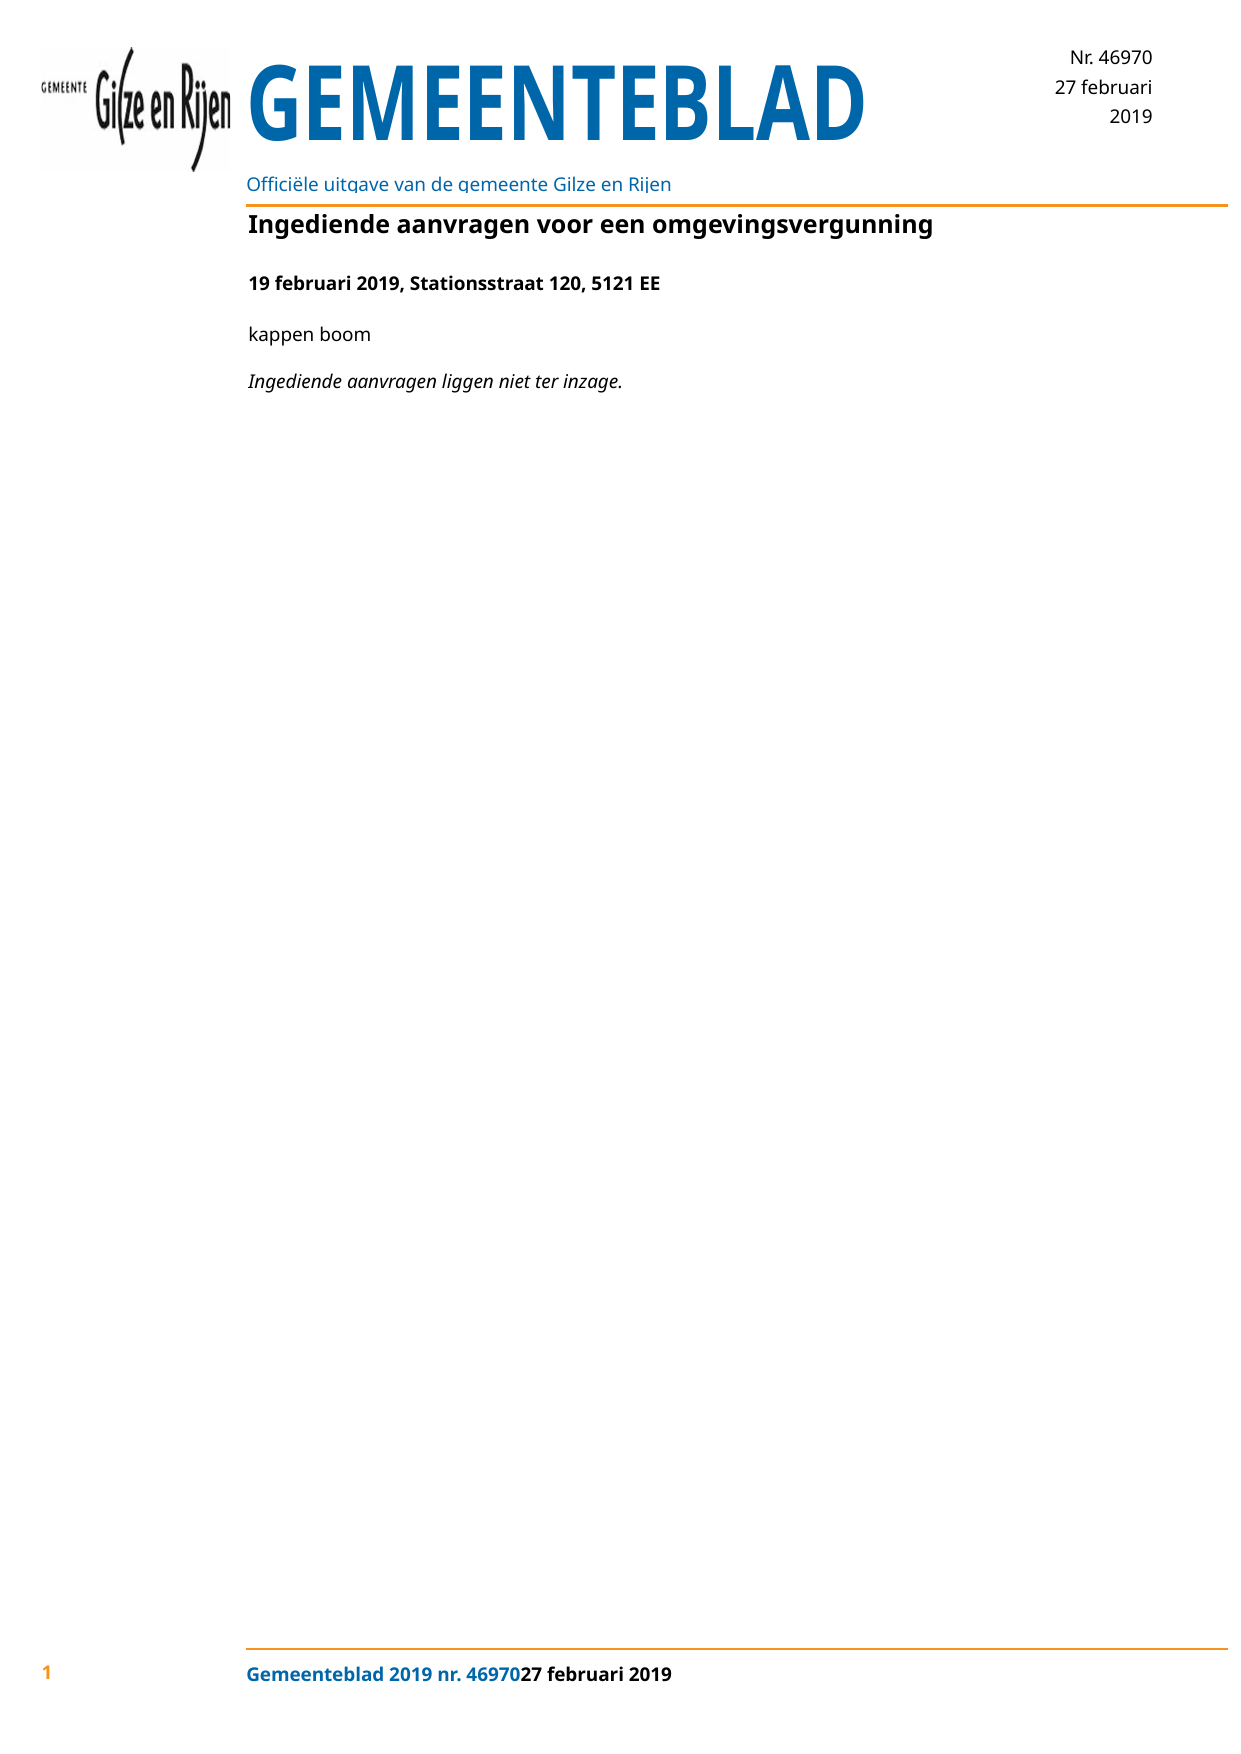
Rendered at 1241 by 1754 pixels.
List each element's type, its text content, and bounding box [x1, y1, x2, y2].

text kappen boom [248, 321, 1152, 346]
text Ingediende aanvragen liggen niet ter inzage. [248, 368, 1152, 394]
text 19 februari 2019, Stationsstraat 120, 5121 EE [248, 270, 1152, 296]
text Ingediende aanvragen voor een omgevingsvergunning [248, 207, 1152, 241]
picture [41, 47, 231, 172]
